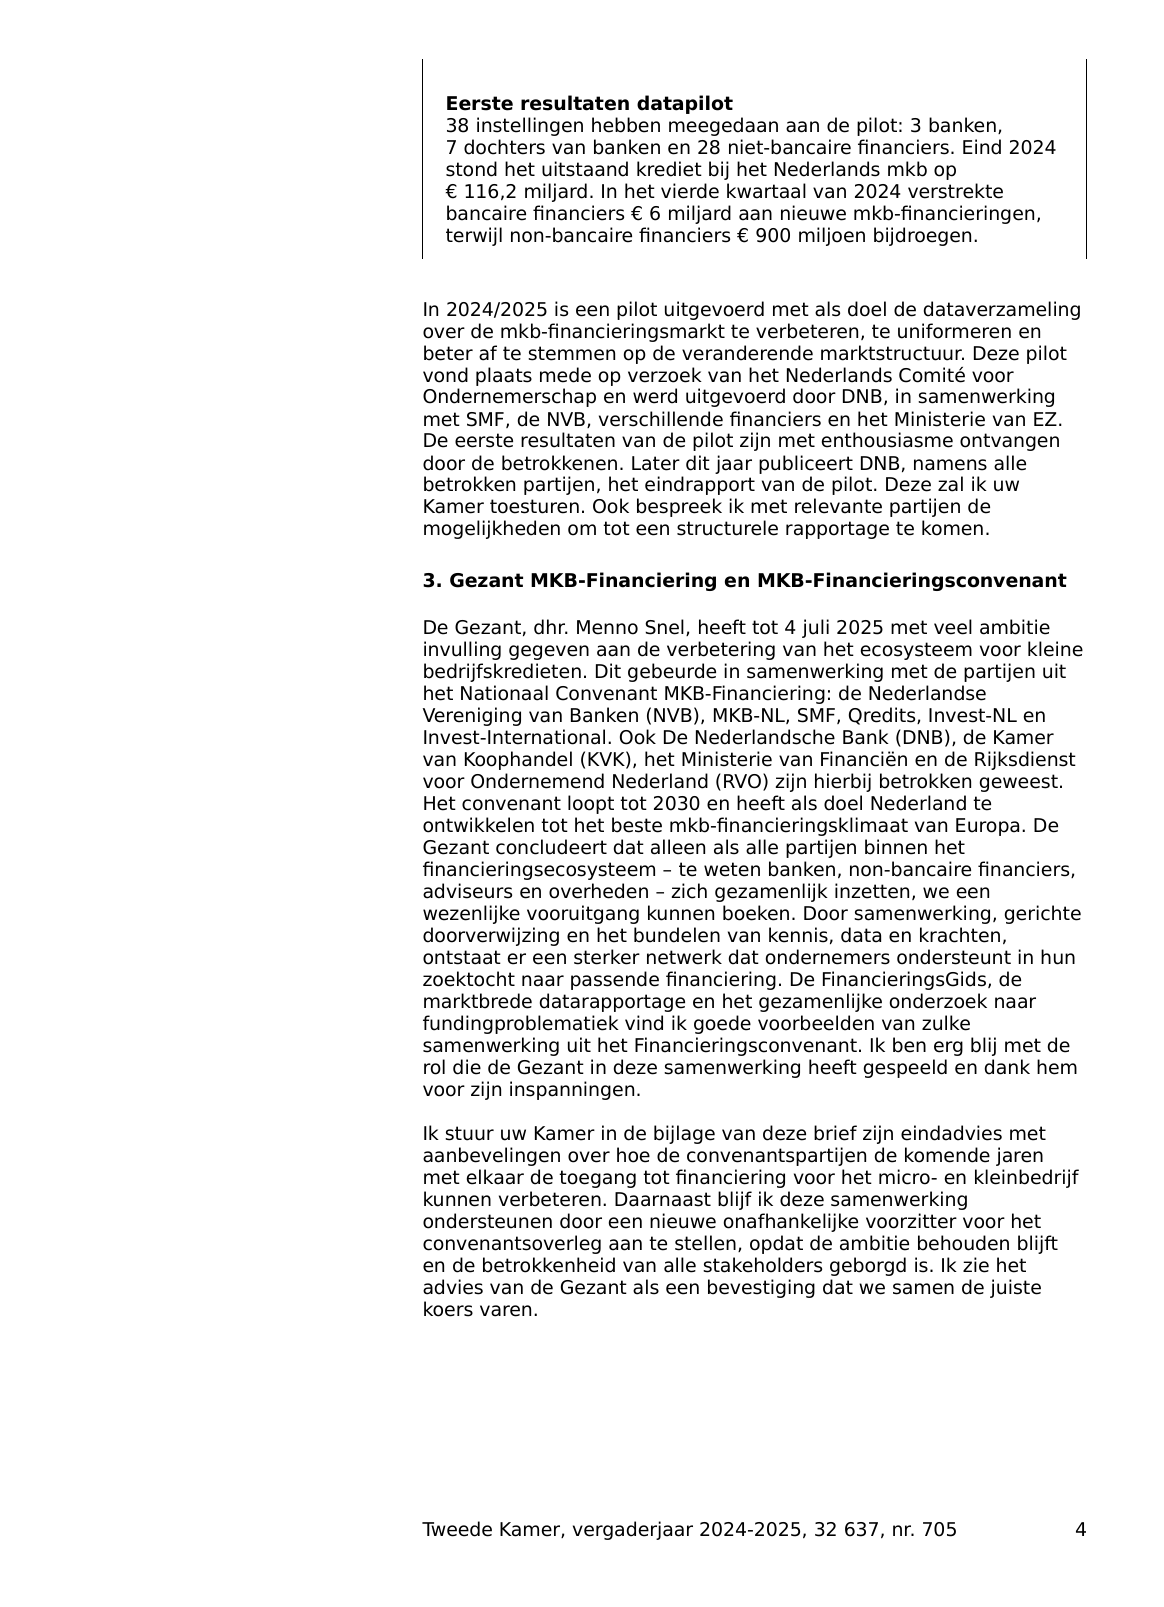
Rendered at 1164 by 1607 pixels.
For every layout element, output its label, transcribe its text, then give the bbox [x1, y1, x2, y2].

text De Gezant, dhr. Menno Snel, heeft tot 4 juli 2025 met veel ambitie invulling gegeven aan de verbetering van het ecosysteem voor kleine bedrijfskredieten. Dit gebeurde in samenwerking met de partijen uit het Nationaal Convenant MKB-Financiering: de Nederlandse Vereniging van Banken (NVB), MKB-NL, SMF, Qredits, Invest-NL en Invest-International. Ook De Nederlandsche Bank (DNB), de Kamer van Koophandel (KVK), het Ministerie van Financiën en de Rijksdienst voor Ondernemend Nederland (RVO) zijn hierbij betrokken geweest. Het convenant loopt tot 2030 en heeft als doel Nederland te ontwikkelen tot het beste mkb-financieringsklimaat van Europa. De Gezant concludeert dat alleen als alle partijen binnen het financieringsecosysteem – te weten banken, non-bancaire financiers, adviseurs en overheden – zich gezamenlijk inzetten, we een wezenlijke vooruitgang kunnen boeken. Door samenwerking, gerichte doorverwijzing en het bundelen van kennis, data en krachten, ontstaat er een sterker netwerk dat ondernemers ondersteunt in hun zoektocht naar passende financiering. De FinancieringsGids, de marktbrede datarapportage en het gezamenlijke onderzoek naar fundingproblematiek vind ik goede voorbeelden van zulke samenwerking uit het Financieringsconvenant. Ik ben erg blij met de rol die de Gezant in deze samenwerking heeft gespeeld en dank hem voor zijn inspanningen. [422, 617, 1087, 1101]
text In 2024/2025 is een pilot uitgevoerd met als doel de dataverzameling over de mkb-financieringsmarkt te verbeteren, te uniformeren en beter af te stemmen op de veranderende marktstructuur. Deze pilot vond plaats mede op verzoek van het Nederlands Comité voor Ondernemerschap en werd uitgevoerd door DNB, in samenwerking met SMF, de NVB, verschillende financiers en het Ministerie van EZ. De eerste resultaten van de pilot zijn met enthousiasme ontvangen door de betrokkenen. Later dit jaar publiceert DNB, namens alle betrokken partijen, het eindrapport van de pilot. Deze zal ik uw Kamer toesturen. Ook bespreek ik met relevante partijen de mogelijkheden om tot een structurele rapportage te komen. [422, 298, 1087, 540]
text Ik stuur uw Kamer in de bijlage van deze brief zijn eindadvies met aanbevelingen over hoe de convenantspartijen de komende jaren met elkaar de toegang tot financiering voor het micro- en kleinbedrijf kunnen verbeteren. Daarnaast blijf ik deze samenwerking ondersteunen door een nieuwe onafhankelijke voorzitter voor het convenantsoverleg aan te stellen, opdat de ambitie behouden blijft en de betrokkenheid van alle stakeholders geborgd is. Ik zie het advies van de Gezant als een bevestiging dat we samen de juiste koers varen. [422, 1123, 1087, 1321]
subtitle 3. Gezant MKB-Financiering en MKB-Financieringsconvenant [422, 570, 1087, 592]
table_header Eerste resultaten datapilot 38 instellingen hebben meegedaan aan de pilot: 3 banken, 7 dochters van banken en 28 niet-bancaire financiers. Eind 2024 stond het uitstaand krediet bij het Nederlands mkb op € 116,2 miljard. In het vierde kwartaal van 2024 verstrekte bancaire financiers € 6 miljard aan nieuwe mkb-financieringen, terwijl non-bancaire financiers € 900 miljoen bijdroegen. [423, 59, 1086, 259]
